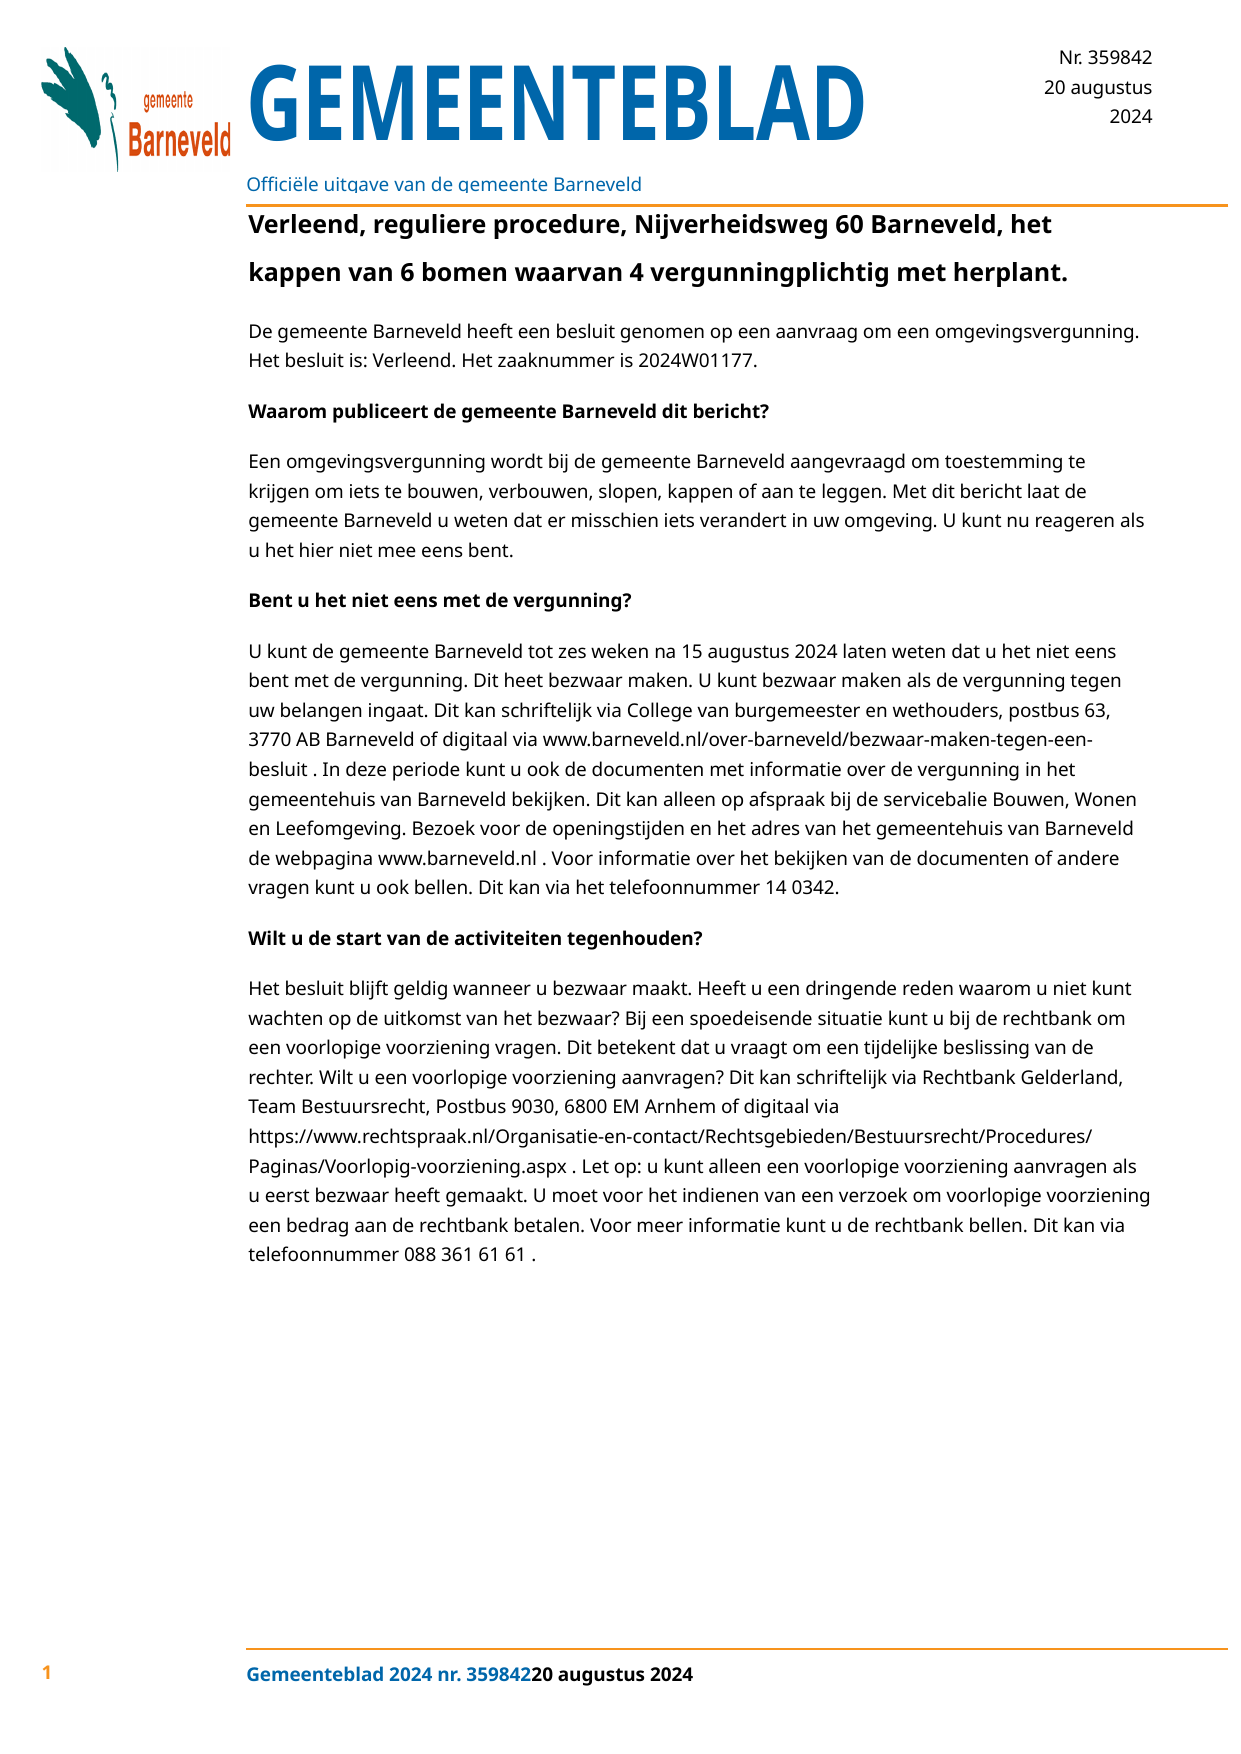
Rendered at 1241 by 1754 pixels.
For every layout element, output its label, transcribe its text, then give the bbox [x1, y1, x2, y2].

text Verleend, reguliere procedure, Nijverheidsweg 60 Barneveld, het kappen van 6 bomen waarvan 4 vergunningplichtig met herplant. [248, 207, 1152, 288]
text Het besluit blijft geldig wanneer u bezwaar maakt. Heeft u een dringende reden waarom u niet kunt wachten op de uitkomst van het bezwaar? Bij een spoedeisende situatie kunt u bij de rechtbank om een voorlopige voorziening vragen. Dit betekent dat u vraagt om een tijdelijke beslissing van de rechter. Wilt u een voorlopige voorziening aanvragen? Dit kan schriftelijk via Rechtbank Gelderland, Team Bestuursrecht, Postbus 9030, 6800 EM Arnhem of digitaal via https://www.rechtspraak.nl/Organisatie-en-contact/Rechtsgebieden/Bestuursrecht/Procedures/Paginas/Voorlopig-voorziening.aspx . Let op: u kunt alleen een voorlopige voorziening aanvragen als u eerst bezwaar heeft gemaakt. U moet voor het indienen van een verzoek om voorlopige voorziening een bedrag aan de rechtbank betalen. Voor meer informatie kunt u de rechtbank bellen. Dit kan via telefoonnummer 088 361 61 61 . [248, 975, 1152, 1267]
text De gemeente Barneveld heeft een besluit genomen op een aanvraag om een omgevingsvergunning. Het besluit is: Verleend. Het zaaknummer is 2024W01177. [248, 318, 1152, 373]
picture [41, 47, 231, 172]
text Wilt u de start van de activiteiten tegenhouden? [248, 925, 1152, 951]
text Bent u het niet eens met de vergunning? [248, 587, 1152, 613]
text Waarom publiceert de gemeente Barneveld dit bericht? [248, 398, 1152, 424]
text Een omgevingsvergunning wordt bij de gemeente Barneveld aangevraagd om toestemming te krijgen om iets te bouwen, verbouwen, slopen, kappen of aan te leggen. Met dit bericht laat de gemeente Barneveld u weten dat er misschien iets verandert in uw omgeving. U kunt nu reageren als u het hier niet mee eens bent. [248, 448, 1152, 563]
text U kunt de gemeente Barneveld tot zes weken na 15 augustus 2024 laten weten dat u het niet eens bent met de vergunning. Dit heet bezwaar maken. U kunt bezwaar maken als de vergunning tegen uw belangen ingaat. Dit kan schriftelijk via College van burgemeester en wethouders, postbus 63, 3770 AB Barneveld of digitaal via www.barneveld.nl/over-barneveld/bezwaar-maken-tegen-een-besluit . In deze periode kunt u ook de documenten met informatie over de vergunning in het gemeentehuis van Barneveld bekijken. Dit kan alleen op afspraak bij de servicebalie Bouwen, Wonen en Leefomgeving. Bezoek voor de openingstijden en het adres van het gemeentehuis van Barneveld de webpagina www.barneveld.nl . Voor informatie over het bekijken van de documenten of andere vragen kunt u ook bellen. Dit kan via het telefoonnummer 14 0342. [248, 638, 1152, 900]
